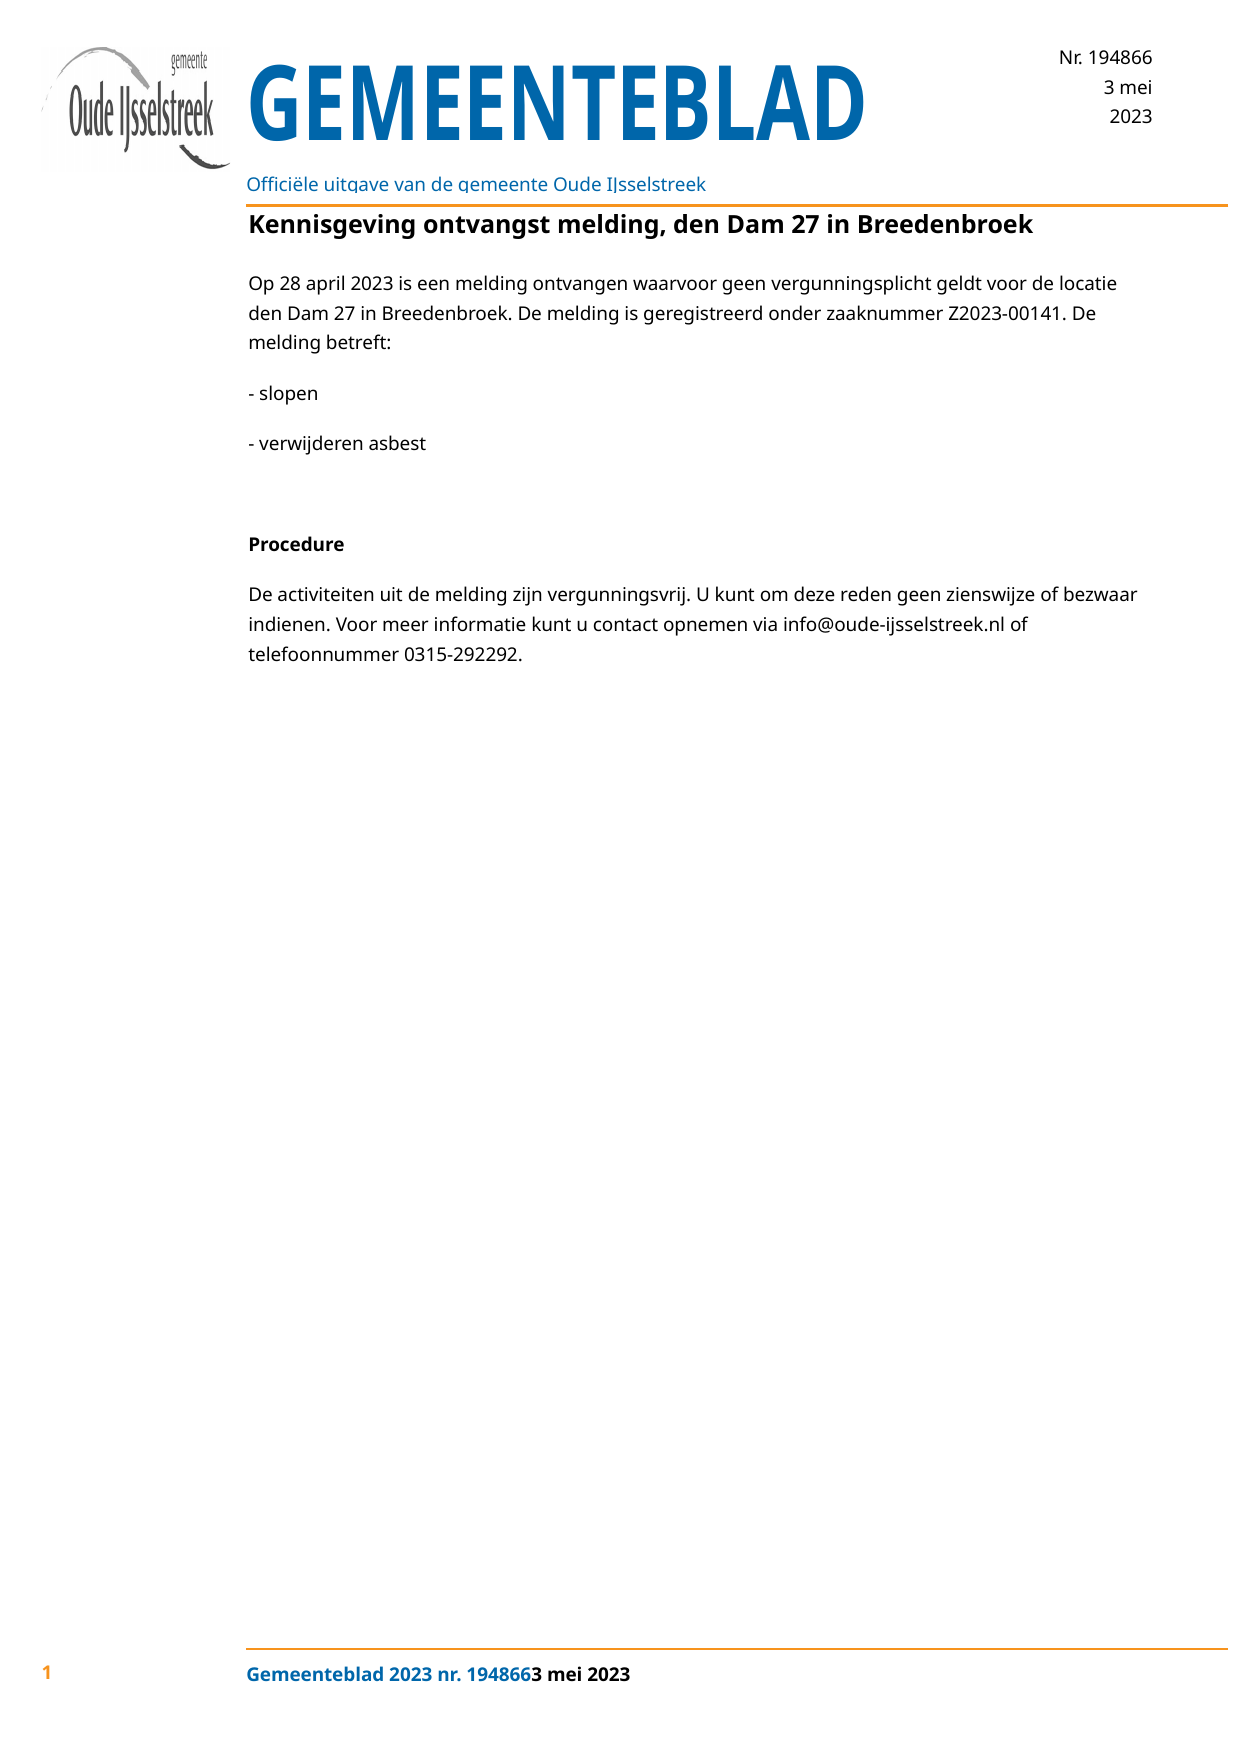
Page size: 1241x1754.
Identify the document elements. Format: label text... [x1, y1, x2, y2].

text Procedure [248, 531, 1152, 557]
text Kennisgeving ontvangst melding, den Dam 27 in Breedenbroek [248, 207, 1152, 241]
text De activiteiten uit de melding zijn vergunningsvrij. U kunt om deze reden geen zienswijze of bezwaar indienen. Voor meer informatie kunt u contact opnemen via info@oude-ijsselstreek.nl of telefoonnummer 0315-292292. [248, 582, 1152, 666]
picture [41, 47, 231, 172]
text - verwijderen asbest [248, 430, 1152, 456]
text - slopen [248, 380, 1152, 406]
text Op 28 april 2023 is een melding ontvangen waarvoor geen vergunningsplicht geldt voor de locatie den Dam 27 in Breedenbroek. De melding is geregistreerd onder zaaknummer Z2023-00141. De melding betreft: [248, 270, 1152, 355]
